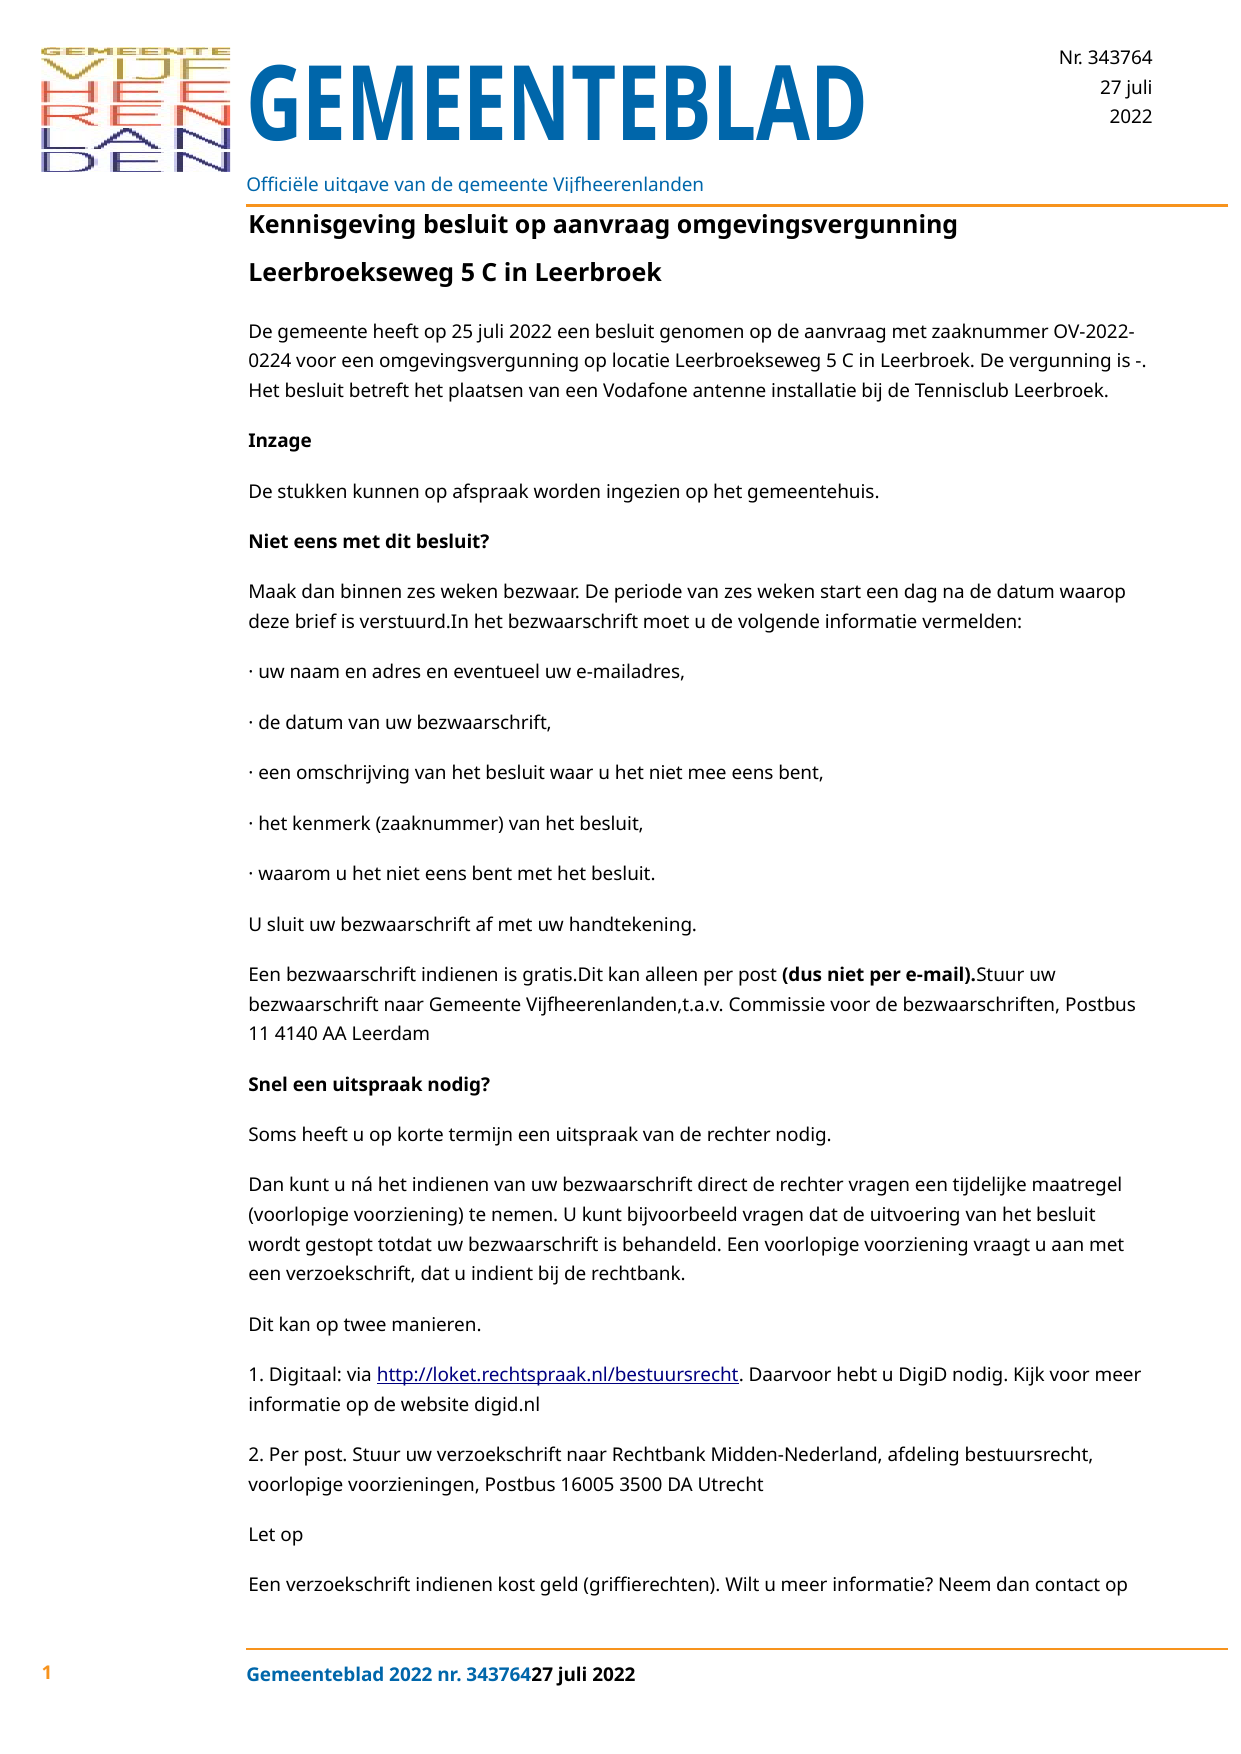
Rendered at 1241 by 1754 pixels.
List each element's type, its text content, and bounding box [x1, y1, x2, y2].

text De gemeente heeft op 25 juli 2022 een besluit genomen op de aanvraag met zaaknummer OV-2022-0224 voor een omgevingsvergunning op locatie Leerbroekseweg 5 C in Leerbroek. De vergunning is -. Het besluit betreft het plaatsen van een Vodafone antenne installatie bij de Tennisclub Leerbroek. [248, 318, 1152, 403]
text · uw naam en adres en eventueel uw e-mailadres, [248, 659, 1152, 684]
text Snel een uitspraak nodig? [248, 1071, 1152, 1097]
picture [41, 47, 231, 172]
text · het kenmerk (zaaknummer) van het besluit, [248, 810, 1152, 836]
text 1. Digitaal: via http://loket.rechtspraak.nl/bestuursrecht. Daarvoor hebt u DigiD nodig. Kijk voor meer informatie op de website digid.nl [248, 1361, 1152, 1417]
text Dan kunt u ná het indienen van uw bezwaarschrift direct de rechter vragen een tijdelijke maatregel (voorlopige voorziening) te nemen. U kunt bijvoorbeeld vragen dat de uitvoering van het besluit wordt gestopt totdat uw bezwaarschrift is behandeld. Een voorlopige voorziening vraagt u aan met een verzoekschrift, dat u indient bij de rechtbank. [248, 1172, 1152, 1286]
text Een bezwaarschrift indienen is gratis.Dit kan alleen per post (dus niet per e-mail).Stuur uw bezwaarschrift naar Gemeente Vijfheerenlanden,t.a.v. Commissie voor de bezwaarschriften, Postbus 11 4140 AA Leerdam [248, 961, 1152, 1046]
text Soms heeft u op korte termijn een uitspraak van de rechter nodig. [248, 1121, 1152, 1147]
text De stukken kunnen op afspraak worden ingezien op het gemeentehuis. [248, 478, 1152, 504]
text · een omschrijving van het besluit waar u het niet mee eens bent, [248, 759, 1152, 785]
text Kennisgeving besluit op aanvraag omgevingsvergunning Leerbroekseweg 5 C in Leerbroek [248, 207, 1152, 288]
text Niet eens met dit besluit? [248, 528, 1152, 554]
text Een verzoekschrift indienen kost geld (griffierechten). Wilt u meer informatie? Neem dan contact op [248, 1572, 1152, 1597]
text Inzage [248, 427, 1152, 453]
text Dit kan op twee manieren. [248, 1311, 1152, 1337]
text Maak dan binnen zes weken bezwaar. De periode van zes weken start een dag na de datum waarop deze brief is verstuurd.In het bezwaarschrift moet u de volgende informatie vermelden: [248, 579, 1152, 634]
text · de datum van uw bezwaarschrift, [248, 709, 1152, 735]
text · waarom u het niet eens bent met het besluit. [248, 860, 1152, 886]
text Let op [248, 1521, 1152, 1547]
text 2. Per post. Stuur uw verzoekschrift naar Rechtbank Midden-Nederland, afdeling bestuursrecht, voorlopige voorzieningen, Postbus 16005 3500 DA Utrecht [248, 1441, 1152, 1497]
text U sluit uw bezwaarschrift af met uw handtekening. [248, 911, 1152, 937]
